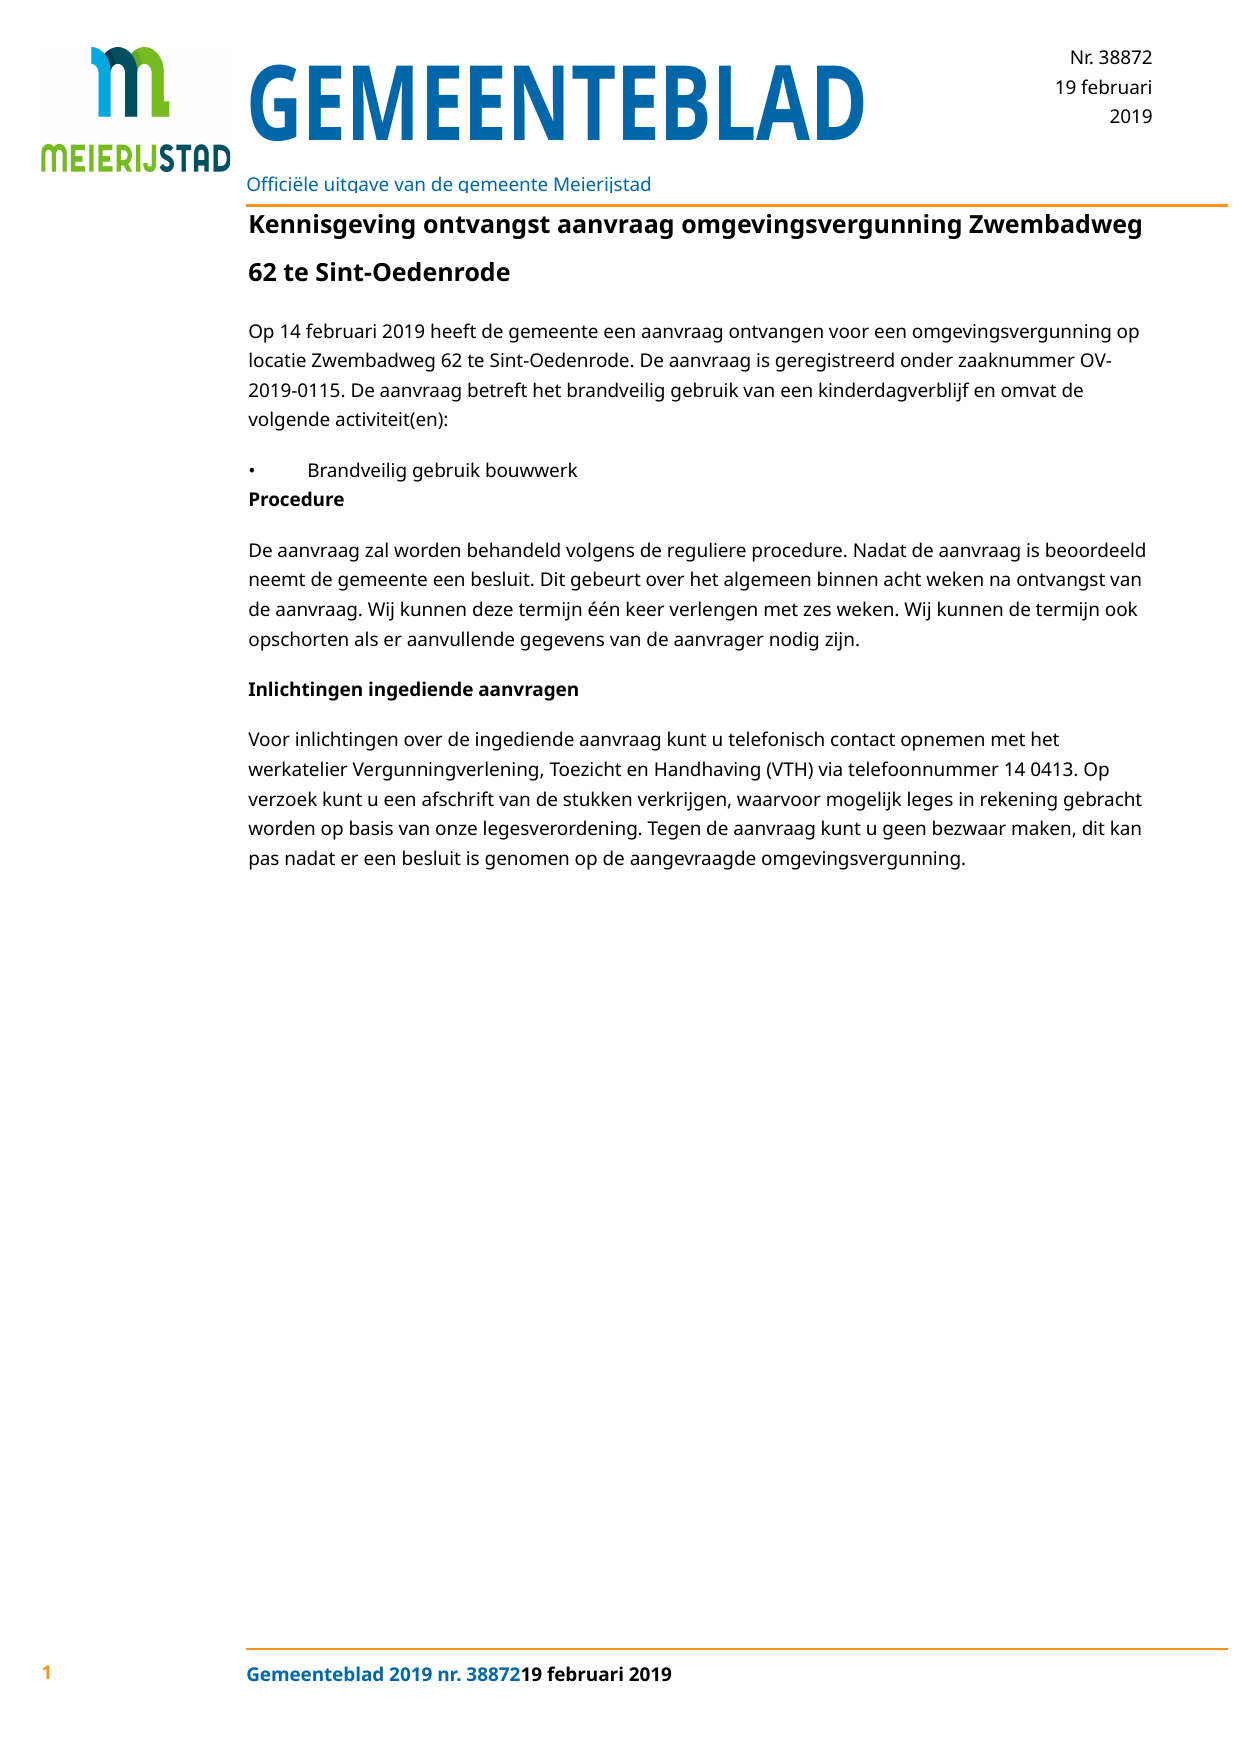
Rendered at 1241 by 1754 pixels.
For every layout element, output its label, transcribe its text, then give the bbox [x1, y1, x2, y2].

text De aanvraag zal worden behandeld volgens de reguliere procedure. Nadat de aanvraag is beoordeeld neemt de gemeente een besluit. Dit gebeurt over het algemeen binnen acht weken na ontvangst van de aanvraag. Wij kunnen deze termijn één keer verlengen met zes weken. Wij kunnen de termijn ook opschorten als er aanvullende gegevens van de aanvrager nodig zijn. [248, 537, 1152, 652]
text Op 14 februari 2019 heeft de gemeente een aanvraag ontvangen voor een omgevingsvergunning op locatie Zwembadweg 62 te Sint-Oedenrode. De aanvraag is geregistreerd onder zaaknummer OV-2019-0115. De aanvraag betreft het brandveilig gebruik van een kinderdagverblijf en omvat de volgende activiteit(en): [248, 318, 1152, 432]
text Voor inlichtingen over de ingediende aanvraag kunt u telefonisch contact opnemen met het werkatelier Vergunningverlening, Toezicht en Handhaving (VTH) via telefoonnummer 14 0413. Op verzoek kunt u een afschrift van de stukken verkrijgen, waarvoor mogelijk leges in rekening gebracht worden op basis van onze legesverordening. Tegen de aanvraag kunt u geen bezwaar maken, dit kan pas nadat er een besluit is genomen op de aangevraagde omgevingsvergunning. [248, 727, 1152, 871]
picture [41, 47, 231, 172]
text Kennisgeving ontvangst aanvraag omgevingsvergunning Zwembadweg 62 te Sint-Oedenrode [248, 207, 1152, 288]
text Procedure [248, 487, 1152, 512]
text Inlichtingen ingediende aanvragen [248, 676, 1152, 702]
list Brandveilig gebruik bouwwerk [248, 457, 1152, 483]
